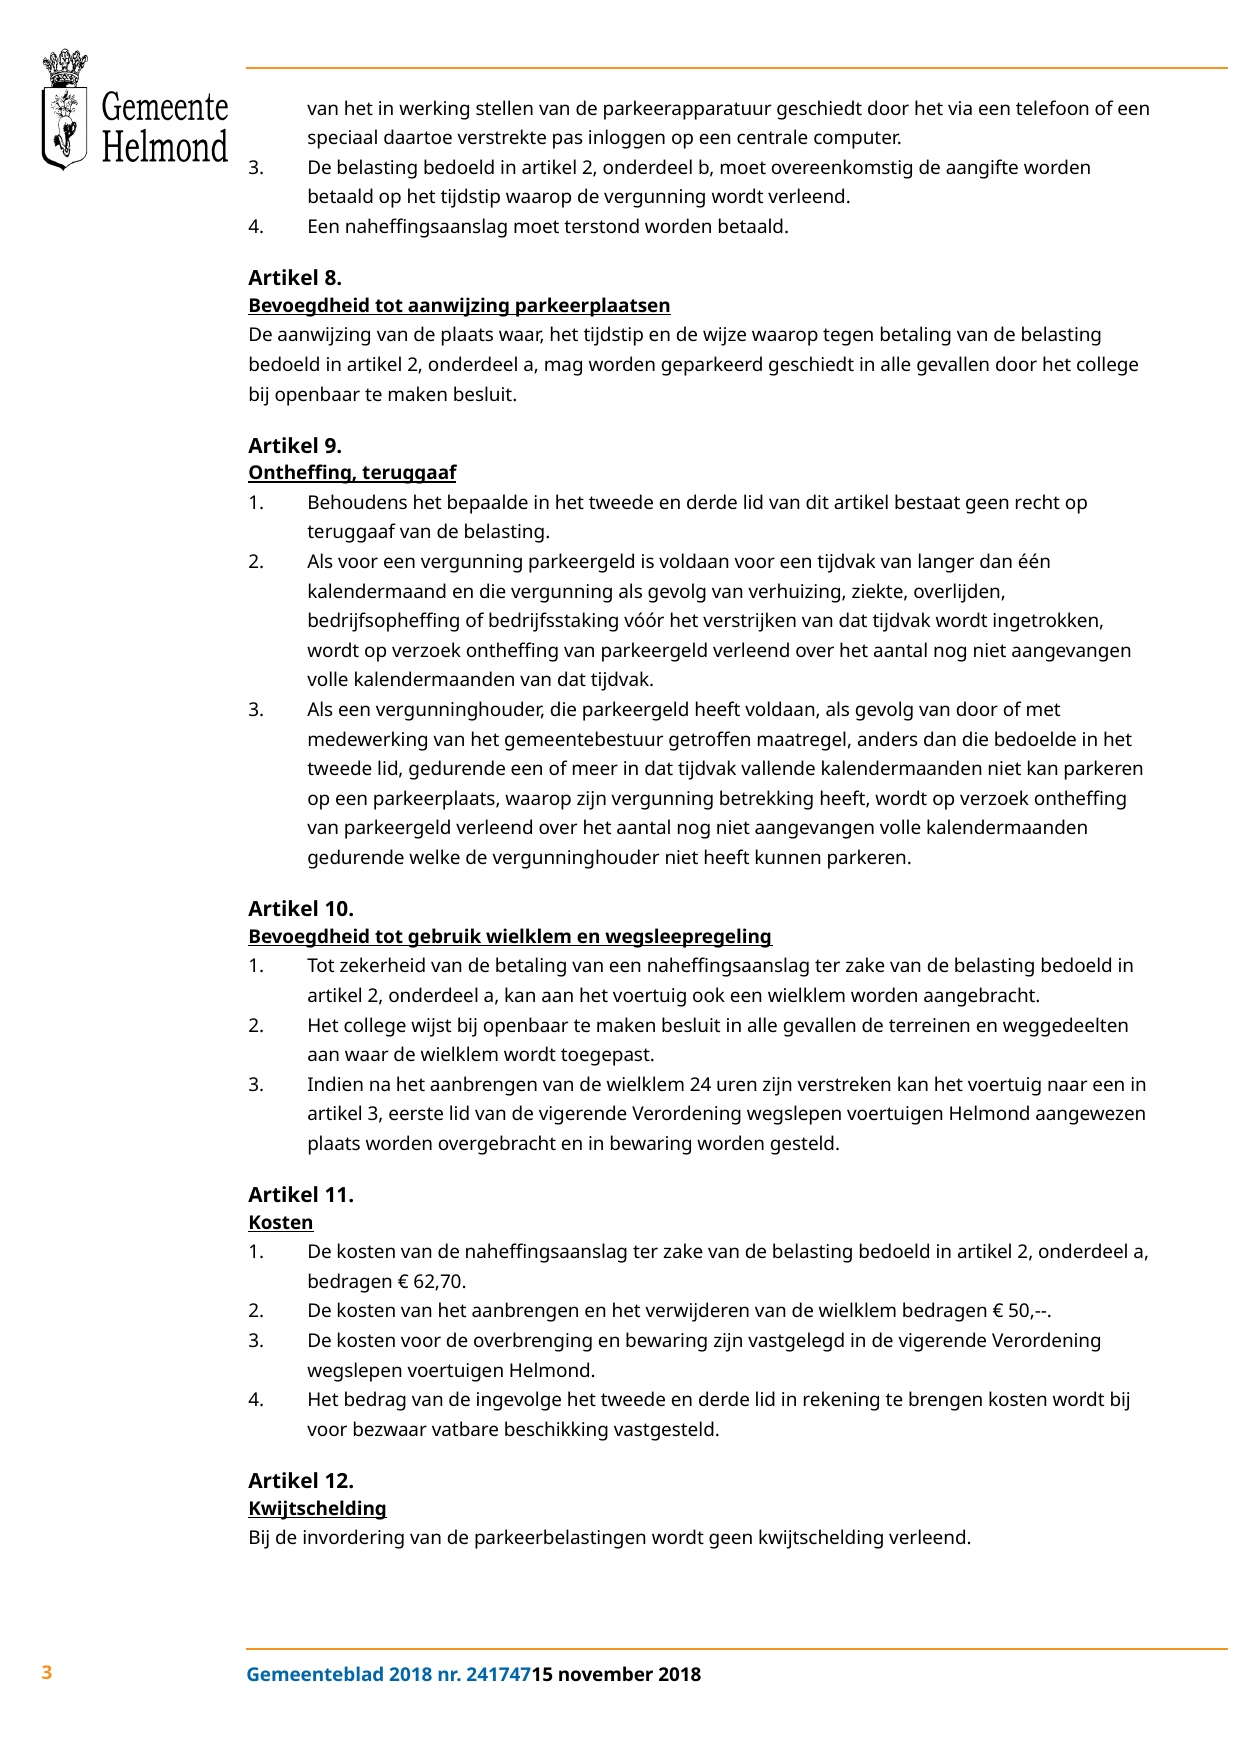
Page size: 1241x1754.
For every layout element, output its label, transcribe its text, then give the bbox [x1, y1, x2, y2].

list Indien na het aanbrengen van de wielklem 24 uren zijn verstreken kan het voertuig naar een in artikel 3, eerste lid van de vigerende Verordening wegslepen voertuigen Helmond aangewezen plaats worden overgebracht en in bewaring worden gesteld. [248, 1071, 1152, 1156]
list van het in werking stellen van de parkeerapparatuur geschiedt door het via een telefoon of een speciaal daartoe verstrekte pas inloggen op een centrale computer. [248, 95, 1152, 150]
text Artikel 11. [248, 1181, 1152, 1209]
text Ontheffing, teruggaaf [248, 459, 1152, 485]
list Het college wijst bij openbaar te maken besluit in alle gevallen de terreinen en weggedeelten aan waar de wielklem wordt toegepast. [248, 1012, 1152, 1067]
list Tot zekerheid van de betaling van een naheffingsaanslag ter zake van de belasting bedoeld in artikel 2, onderdeel a, kan aan het voertuig ook een wielklem worden aangebracht. [248, 953, 1152, 1008]
text Bevoegdheid tot gebruik wielklem en wegsleepregeling [248, 923, 1152, 949]
list De kosten van de naheffingsaanslag ter zake van de belasting bedoeld in artikel 2, onderdeel a, bedragen € 62,70. [248, 1238, 1152, 1294]
list De kosten van het aanbrengen en het verwijderen van de wielklem bedragen € 50,--. [248, 1298, 1152, 1323]
list Als een vergunninghouder, die parkeergeld heeft voldaan, als gevolg van door of met medewerking van het gemeentebestuur getroffen maatregel, anders dan die bedoelde in het tweede lid, gedurende een of meer in dat tijdvak vallende kalendermaanden niet kan parkeren op een parkeerplaats, waarop zijn vergunning betrekking heeft, wordt op verzoek ontheffing van parkeergeld verleend over het aantal nog niet aangevangen volle kalendermaanden gedurende welke de vergunninghouder niet heeft kunnen parkeren. [248, 696, 1152, 870]
picture [41, 47, 231, 172]
text De aanwijzing van de plaats waar, het tijdstip en de wijze waarop tegen betaling van de belasting bedoeld in artikel 2, onderdeel a, mag worden geparkeerd geschiedt in alle gevallen door het college bij openbaar te maken besluit. [248, 322, 1152, 406]
text Artikel 9. [248, 431, 1152, 459]
list De belasting bedoeld in artikel 2, onderdeel b, moet overeenkomstig de aangifte worden betaald op het tijdstip waarop de vergunning wordt verleend. [248, 154, 1152, 209]
text Artikel 8. [248, 263, 1152, 292]
list Behoudens het bepaalde in het tweede en derde lid van dit artikel bestaat geen recht op teruggaaf van de belasting. [248, 489, 1152, 544]
text Bevoegdheid tot aanwijzing parkeerplaatsen [248, 292, 1152, 318]
list Als voor een vergunning parkeergeld is voldaan voor een tijdvak van langer dan één kalendermaand en die vergunning als gevolg van verhuizing, ziekte, overlijden, bedrijfsopheffing of bedrijfsstaking vóór het verstrijken van dat tijdvak wordt ingetrokken, wordt op verzoek ontheffing van parkeergeld verleend over het aantal nog niet aangevangen volle kalendermaanden van dat tijdvak. [248, 548, 1152, 692]
text Artikel 10. [248, 894, 1152, 923]
text Kwijtschelding [248, 1495, 1152, 1521]
text Kosten [248, 1209, 1152, 1235]
text Bij de invordering van de parkeerbelastingen wordt geen kwijtschelding verleend. [248, 1524, 1152, 1550]
list Het bedrag van de ingevolge het tweede en derde lid in rekening te brengen kosten wordt bij voor bezwaar vatbare beschikking vastgesteld. [248, 1386, 1152, 1442]
list De kosten voor de overbrenging en bewaring zijn vastgelegd in de vigerende Verordening wegslepen voertuigen Helmond. [248, 1327, 1152, 1383]
text Artikel 12. [248, 1466, 1152, 1495]
list Een naheffingsaanslag moet terstond worden betaald. [248, 213, 1152, 239]
